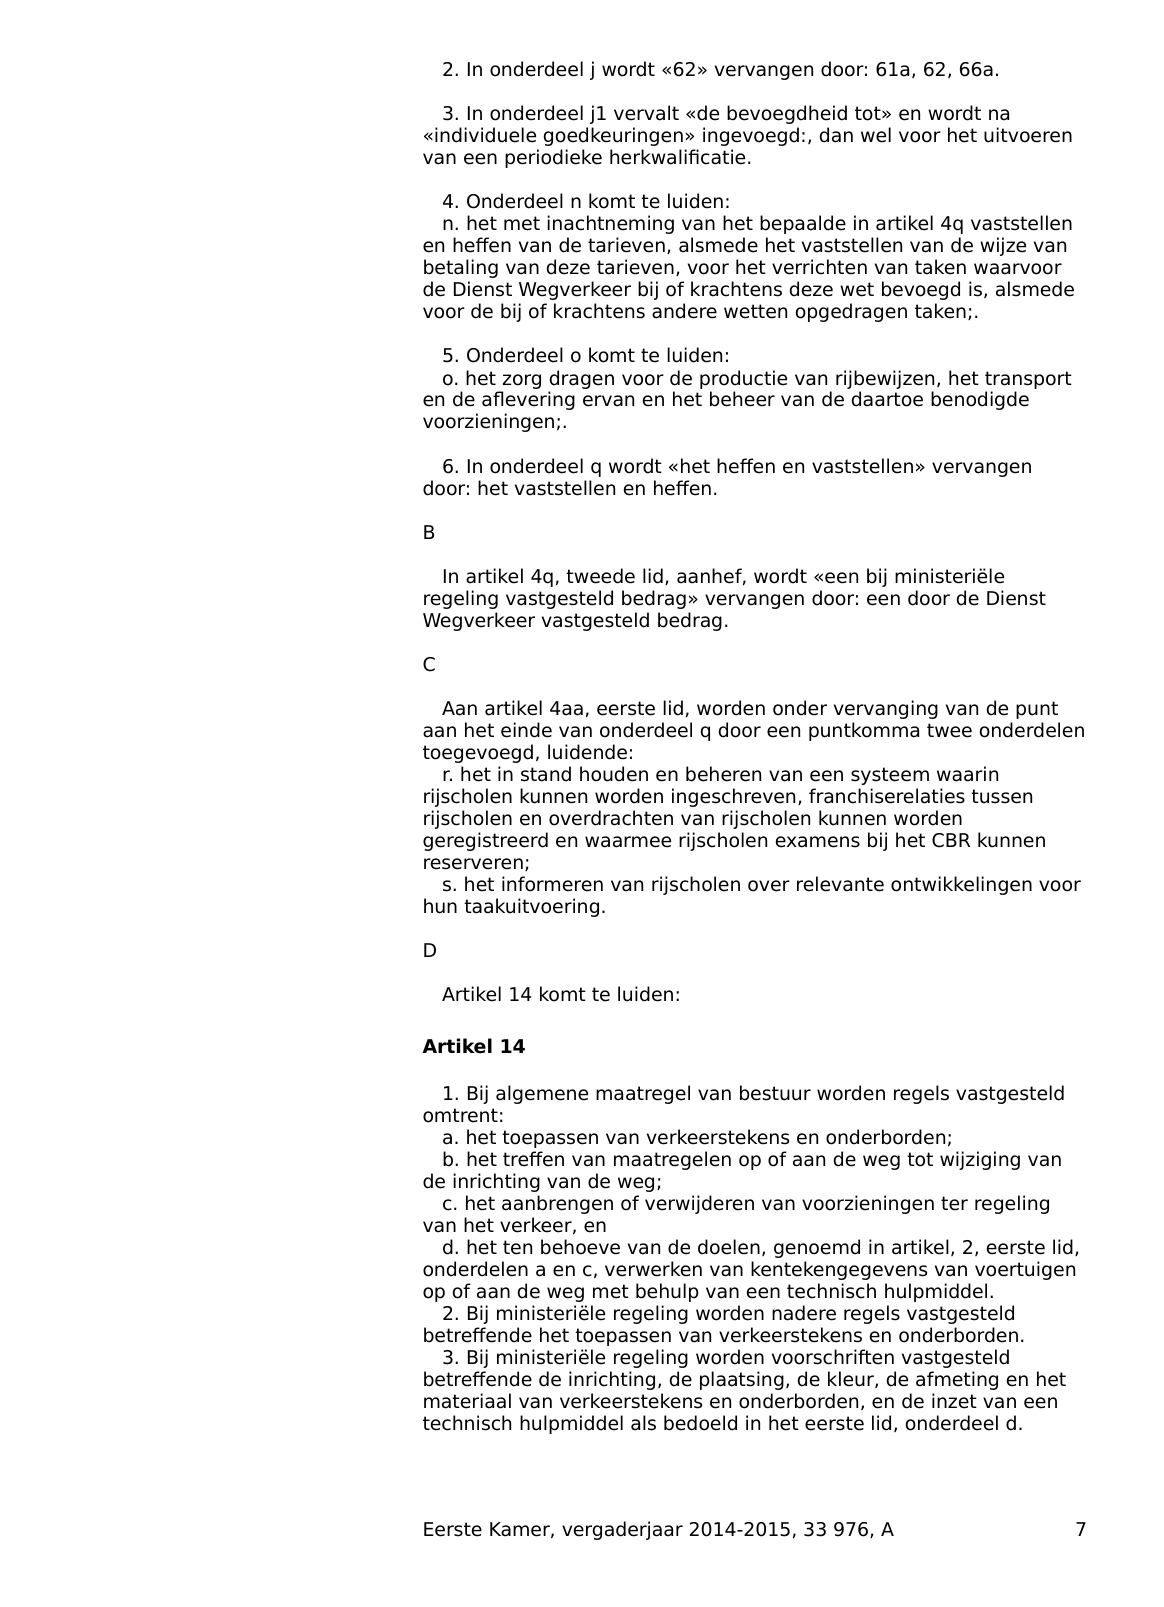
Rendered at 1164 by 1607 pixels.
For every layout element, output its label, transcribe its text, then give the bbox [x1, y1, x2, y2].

subtitle Artikel 14 [422, 1036, 1087, 1058]
text Artikel 14 komt te luiden: [422, 984, 1087, 1006]
text C [422, 654, 1087, 676]
text 6. In onderdeel q wordt «het heffen en vaststellen» vervangen door: het vaststellen en heffen. [422, 456, 1087, 499]
text 2. Bij ministeriële regeling worden nadere regels vastgesteld betreffende het toepassen van verkeerstekens en onderborden. [422, 1303, 1087, 1347]
text c. het aanbrengen of verwijderen van voorzieningen ter regeling van het verkeer, en [422, 1193, 1087, 1237]
text 2. In onderdeel j wordt «62» vervangen door: 61a, 62, 66a. [422, 59, 1087, 81]
text b. het treffen van maatregelen op of aan de weg tot wijziging van de inrichting van de weg; [422, 1149, 1087, 1193]
text 3. In onderdeel j1 vervalt «de bevoegdheid tot» en wordt na «individuele goedkeuringen» ingevoegd:, dan wel voor het uitvoeren van een periodieke herkwalificatie. [422, 103, 1087, 169]
text d. het ten behoeve van de doelen, genoemd in artikel, 2, eerste lid, onderdelen a en c, verwerken van kentekengegevens van voertuigen op of aan de weg met behulp van een technisch hulpmiddel. [422, 1237, 1087, 1303]
text r. het in stand houden en beheren van een systeem waarin rijscholen kunnen worden ingeschreven, franchiserelaties tussen rijscholen en overdrachten van rijscholen kunnen worden geregistreerd en waarmee rijscholen examens bij het CBR kunnen reserveren; [422, 764, 1087, 874]
text In artikel 4q, tweede lid, aanhef, wordt «een bij ministeriële regeling vastgesteld bedrag» vervangen door: een door de Dienst Wegverkeer vastgesteld bedrag. [422, 566, 1087, 632]
text 4. Onderdeel n komt te luiden: [422, 191, 1087, 213]
text 1. Bij algemene maatregel van bestuur worden regels vastgesteld omtrent: [422, 1083, 1087, 1127]
text Aan artikel 4aa, eerste lid, worden onder vervanging van de punt aan het einde van onderdeel q door een puntkomma twee onderdelen toegevoegd, luidende: [422, 698, 1087, 764]
text 3. Bij ministeriële regeling worden voorschriften vastgesteld betreffende de inrichting, de plaatsing, de kleur, de afmeting en het materiaal van verkeerstekens en onderborden, en de inzet van een technisch hulpmiddel als bedoeld in het eerste lid, onderdeel d. [422, 1347, 1087, 1435]
text 5. Onderdeel o komt te luiden: [422, 345, 1087, 367]
text a. het toepassen van verkeerstekens en onderborden; [422, 1127, 1087, 1149]
text n. het met inachtneming van het bepaalde in artikel 4q vaststellen en heffen van de tarieven, alsmede het vaststellen van de wijze van betaling van deze tarieven, voor het verrichten van taken waarvoor de Dienst Wegverkeer bij of krachtens deze wet bevoegd is, alsmede voor de bij of krachtens andere wetten opgedragen taken;. [422, 213, 1087, 323]
text B [422, 522, 1087, 544]
text s. het informeren van rijscholen over relevante ontwikkelingen voor hun taakuitvoering. [422, 874, 1087, 918]
text o. het zorg dragen voor de productie van rijbewijzen, het transport en de aflevering ervan en het beheer van de daartoe benodigde voorzieningen;. [422, 367, 1087, 433]
text D [422, 940, 1087, 962]
